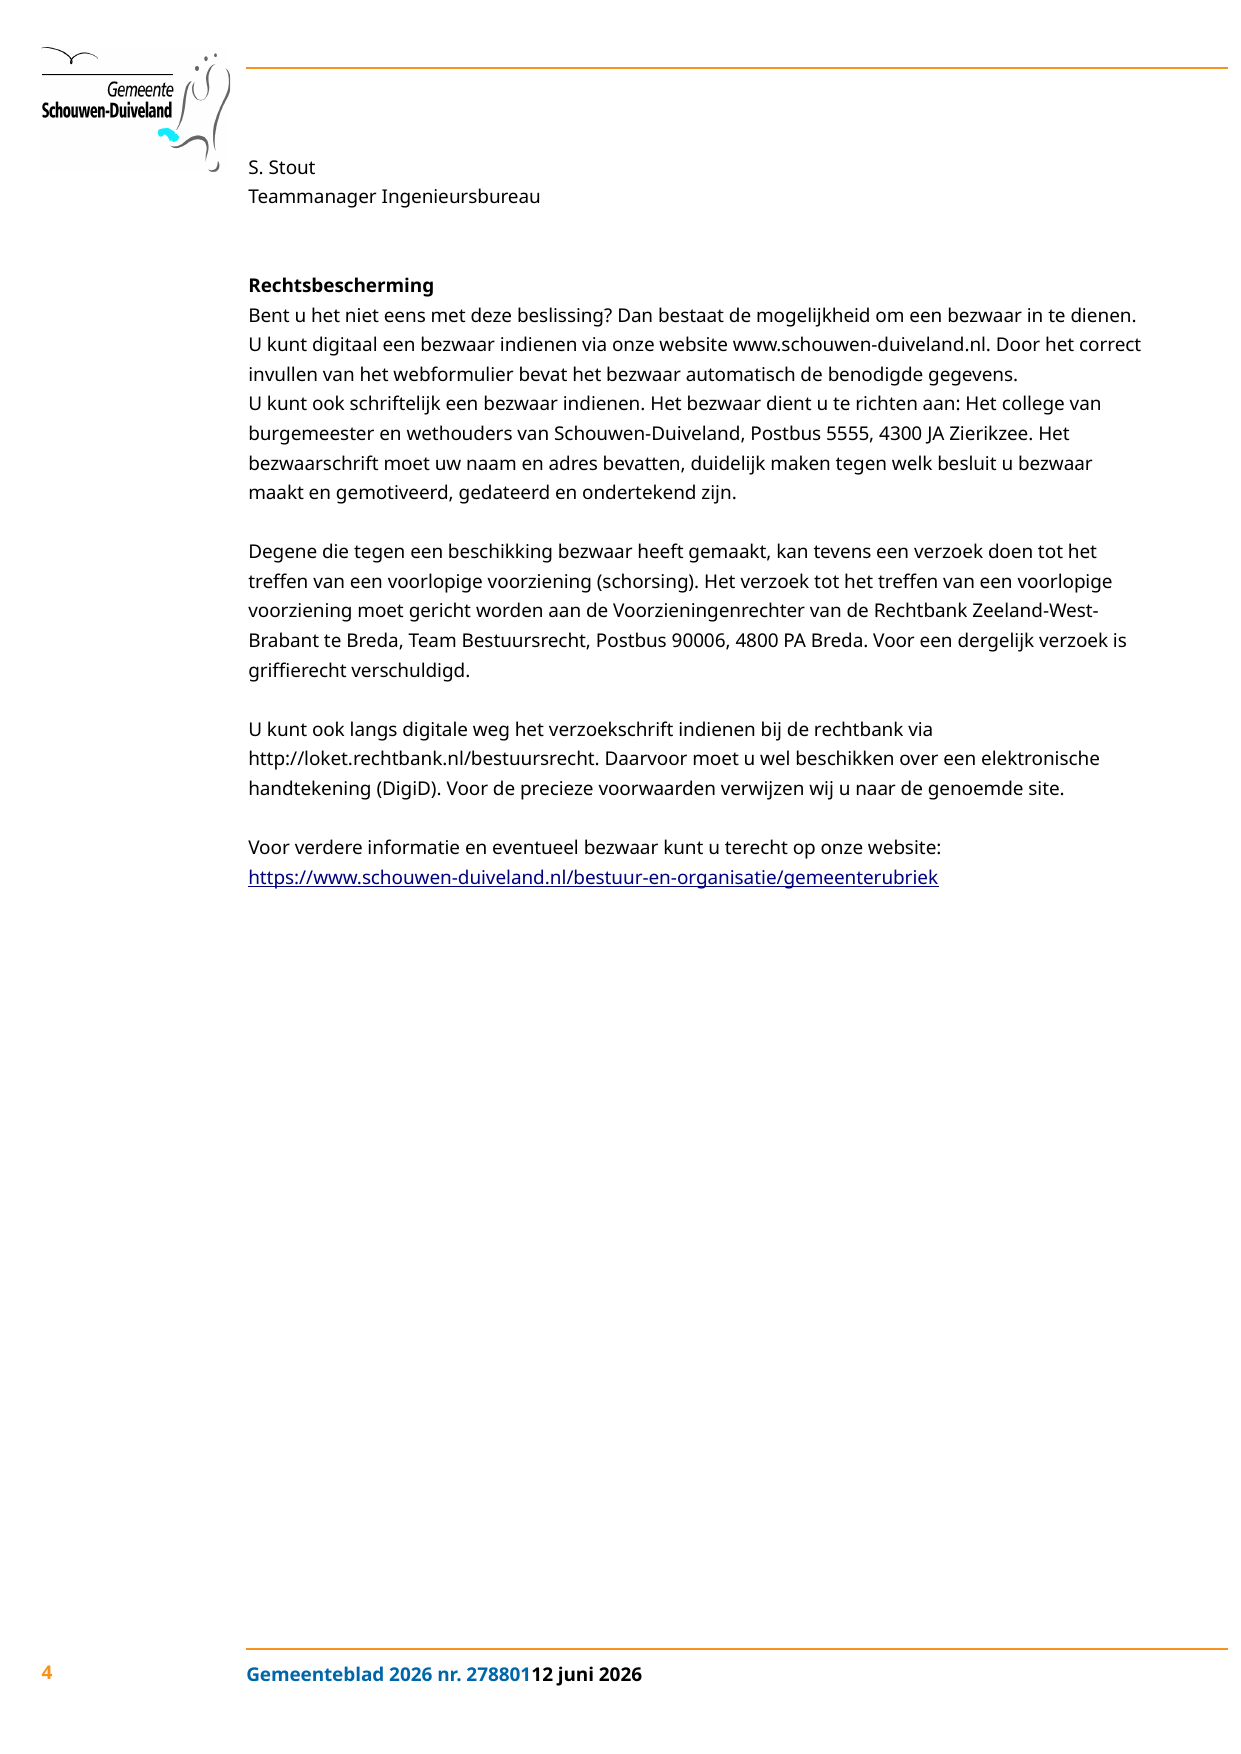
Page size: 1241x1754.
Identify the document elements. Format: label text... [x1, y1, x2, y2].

text S. Stout [248, 154, 1152, 180]
text Rechtsbescherming [248, 272, 1152, 298]
text Voor verdere informatie en eventueel bezwaar kunt u terecht op onze website: https://www.schouwen-duiveland.nl/bestuur-en-organisatie/gemeenterubriek [248, 834, 1152, 890]
text U kunt ook schriftelijk een bezwaar indienen. Het bezwaar dient u te richten aan: Het college van burgemeester en wethouders van Schouwen-Duiveland, Postbus 5555, 4300 JA Zierikzee. Het bezwaarschrift moet uw naam en adres bevatten, duidelijk maken tegen welk besluit u bezwaar maakt en gemotiveerd, gedateerd en ondertekend zijn. [248, 391, 1152, 505]
picture [41, 47, 231, 172]
text Teammanager Ingenieursbureau [248, 183, 1152, 209]
text U kunt ook langs digitale weg het verzoekschrift indienen bij de rechtbank via http://loket.rechtbank.nl/bestuursrecht. Daarvoor moet u wel beschikken over een elektronische handtekening (DigiD). Voor de precieze voorwaarden verwijzen wij u naar de genoemde site. [248, 716, 1152, 801]
text Degene die tegen een beschikking bezwaar heeft gemaakt, kan tevens een verzoek doen tot het treffen van een voorlopige voorziening (schorsing). Het verzoek tot het treffen van een voorlopige voorziening moet gericht worden aan de Voorzieningenrechter van de Rechtbank Zeeland-West-Brabant te Breda, Team Bestuursrecht, Postbus 90006, 4800 PA Breda. Voor een dergelijk verzoek is griffierecht verschuldigd. [248, 538, 1152, 683]
text Bent u het niet eens met deze beslissing? Dan bestaat de mogelijkheid om een bezwaar in te dienen. U kunt digitaal een bezwaar indienen via onze website www.schouwen-duiveland.nl. Door het correct invullen van het webformulier bevat het bezwaar automatisch de benodigde gegevens. [248, 302, 1152, 387]
